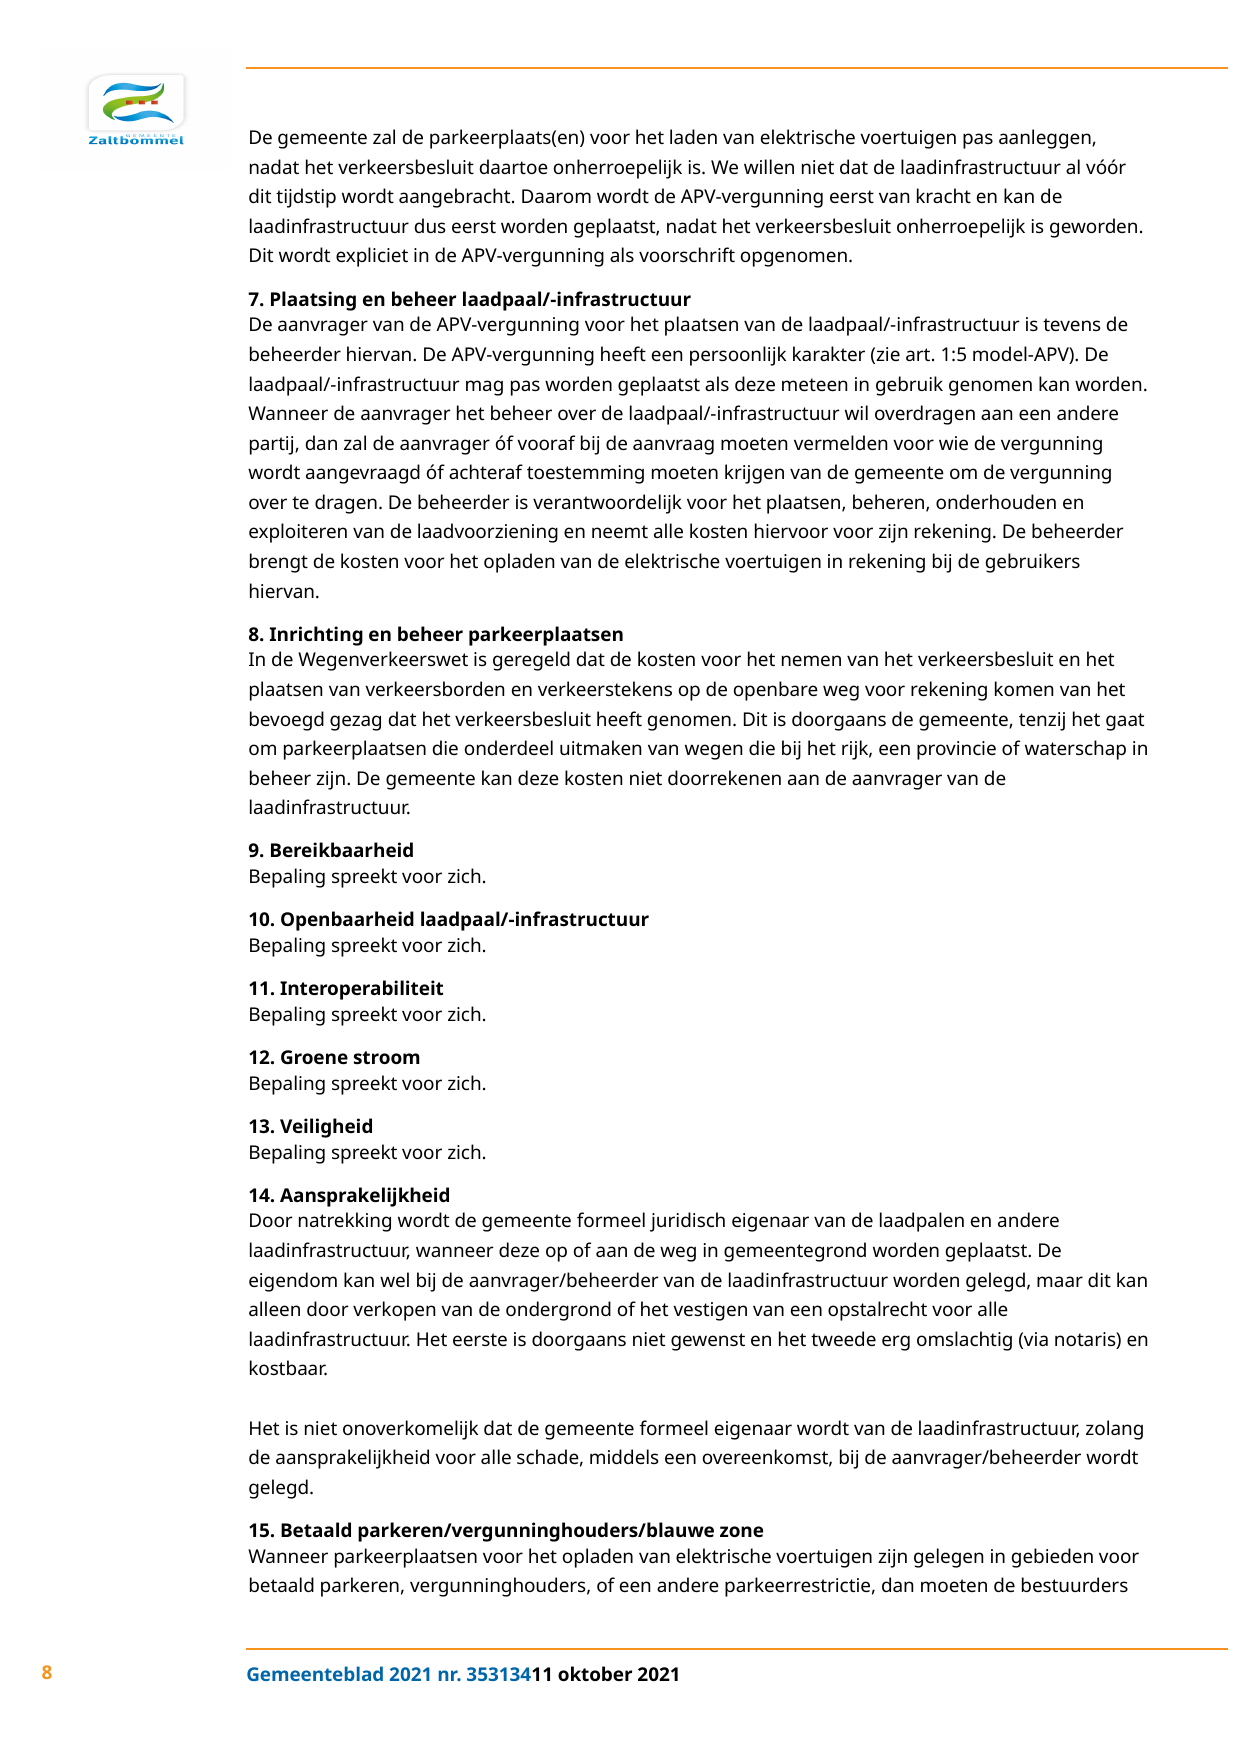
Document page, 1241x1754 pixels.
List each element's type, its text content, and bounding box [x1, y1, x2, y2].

text De aanvrager van de APV-vergunning voor het plaatsen van de laadpaal/-infrastructuur is tevens de beheerder hiervan. De APV-vergunning heeft een persoonlijk karakter (zie art. 1:5 model-APV). De laadpaal/-infrastructuur mag pas worden geplaatst als deze meteen in gebruik genomen kan worden. Wanneer de aanvrager het beheer over de laadpaal/-infrastructuur wil overdragen aan een andere partij, dan zal de aanvrager óf vooraf bij de aanvraag moeten vermelden voor wie de vergunning wordt aangevraagd óf achteraf toestemming moeten krijgen van de gemeente om de vergunning over te dragen. De beheerder is verantwoordelijk voor het plaatsen, beheren, onderhouden en exploiteren van de laadvoorziening en neemt alle kosten hiervoor voor zijn rekening. De beheerder brengt de kosten voor het opladen van de elektrische voertuigen in rekening bij de gebruikers hiervan. [248, 312, 1152, 603]
text Bepaling spreekt voor zich. [248, 863, 1152, 889]
picture [41, 47, 231, 172]
text 7. Plaatsing en beheer laadpaal/-infrastructuur [248, 286, 1152, 312]
text In de Wegenverkeerswet is geregeld dat de kosten voor het nemen van het verkeersbesluit en het plaatsen van verkeersborden en verkeerstekens op de openbare weg voor rekening komen van het bevoegd gezag dat het verkeersbesluit heeft genomen. Dit is doorgaans de gemeente, tenzij het gaat om parkeerplaatsen die onderdeel uitmaken van wegen die bij het rijk, een provincie of waterschap in beheer zijn. De gemeente kan deze kosten niet doorrekenen aan de aanvrager van de laadinfrastructuur. [248, 647, 1152, 820]
text 10. Openbaarheid laadpaal/-infrastructuur [248, 907, 1152, 932]
text Bepaling spreekt voor zich. [248, 1070, 1152, 1096]
text 8. Inrichting en beheer parkeerplaatsen [248, 621, 1152, 647]
text Het is niet onoverkomelijk dat de gemeente formeel eigenaar wordt van de laadinfrastructuur, zolang de aansprakelijkheid voor alle schade, middels een overeenkomst, bij de aanvrager/beheerder wordt gelegd. [248, 1415, 1152, 1500]
text 9. Bereikbaarheid [248, 838, 1152, 863]
text 15. Betaald parkeren/vergunninghouders/blauwe zone [248, 1517, 1152, 1543]
text 12. Groene stroom [248, 1044, 1152, 1070]
text 11. Interoperabiliteit [248, 975, 1152, 1001]
text De gemeente zal de parkeerplaats(en) voor het laden van elektrische voertuigen pas aanleggen, nadat het verkeersbesluit daartoe onherroepelijk is. We willen niet dat de laadinfrastructuur al vóór dit tijdstip wordt aangebracht. Daarom wordt de APV-vergunning eerst van kracht en kan de laadinfrastructuur dus eerst worden geplaatst, nadat het verkeersbesluit onherroepelijk is geworden. Dit wordt expliciet in de APV-vergunning als voorschrift opgenomen. [248, 124, 1152, 268]
text 14. Aansprakelijkheid [248, 1182, 1152, 1208]
text Wanneer parkeerplaatsen voor het opladen van elektrische voertuigen zijn gelegen in gebieden voor betaald parkeren, vergunninghouders, of een andere parkeerrestrictie, dan moeten de bestuurders [248, 1543, 1152, 1598]
text Door natrekking wordt de gemeente formeel juridisch eigenaar van de laadpalen en andere laadinfrastructuur, wanneer deze op of aan de weg in gemeentegrond worden geplaatst. De eigendom kan wel bij de aanvrager/beheerder van de laadinfrastructuur worden gelegd, maar dit kan alleen door verkopen van de ondergrond of het vestigen van een opstalrecht voor alle laadinfrastructuur. Het eerste is doorgaans niet gewenst en het tweede erg omslachtig (via notaris) en kostbaar. [248, 1208, 1152, 1381]
text Bepaling spreekt voor zich. [248, 932, 1152, 958]
text Bepaling spreekt voor zich. [248, 1001, 1152, 1027]
text Bepaling spreekt voor zich. [248, 1139, 1152, 1164]
text 13. Veiligheid [248, 1113, 1152, 1139]
